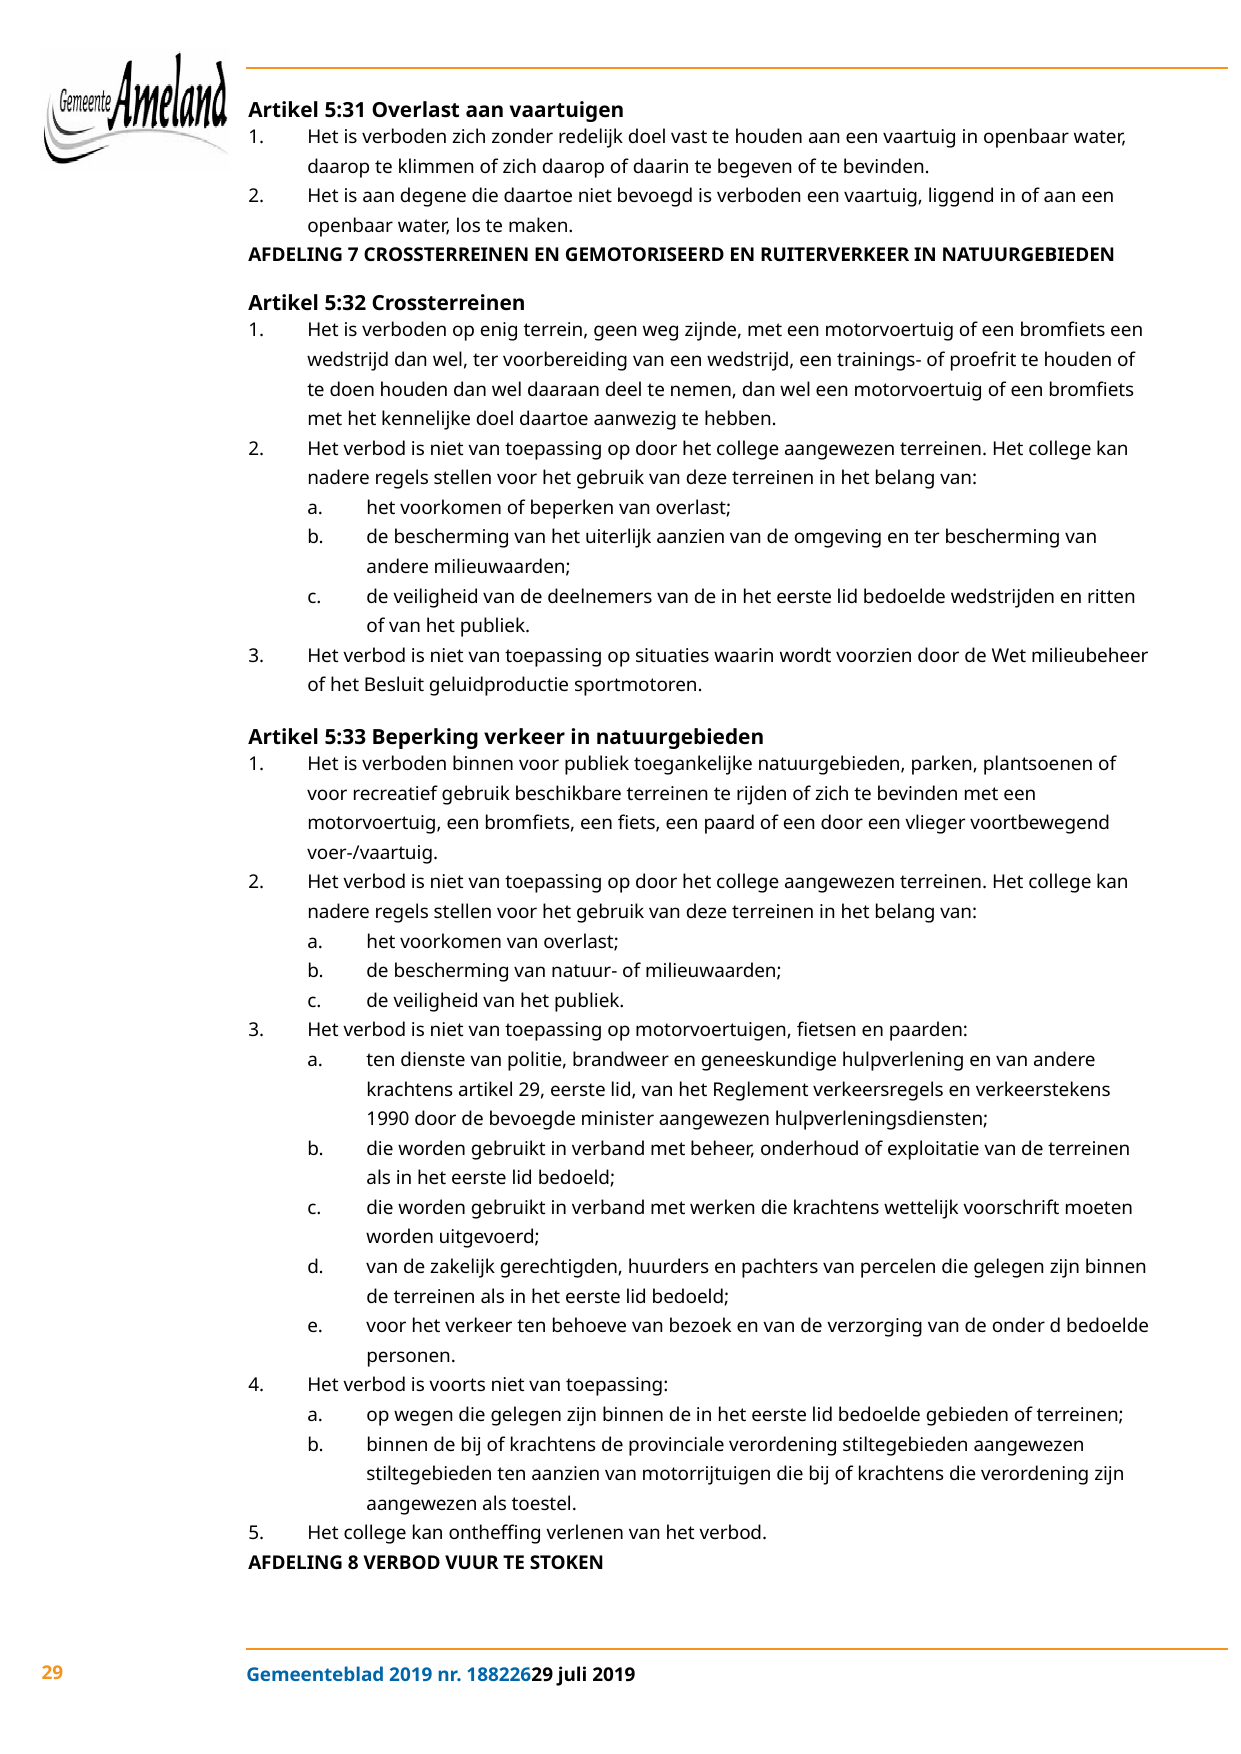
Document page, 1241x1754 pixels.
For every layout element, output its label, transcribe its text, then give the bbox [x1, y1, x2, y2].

text Artikel 5:31 Overlast aan vaartuigen [248, 95, 1152, 123]
list het voorkomen of beperken van overlast; [307, 494, 1152, 520]
text Artikel 5:32 Crossterreinen [248, 288, 1152, 317]
list de veiligheid van het publiek. [307, 987, 1152, 1013]
list Het verbod is voorts niet van toepassing: [248, 1372, 1152, 1397]
picture [41, 47, 231, 172]
list de veiligheid van de deelnemers van de in het eerste lid bedoelde wedstrijden en ritten of van het publiek. [307, 583, 1152, 638]
list de bescherming van het uiterlijk aanzien van de omgeving en ter bescherming van andere milieuwaarden; [307, 524, 1152, 579]
list de bescherming van natuur- of milieuwaarden; [307, 957, 1152, 983]
list Het verbod is niet van toepassing op motorvoertuigen, fietsen en paarden: [248, 1017, 1152, 1042]
list Het is verboden binnen voor publiek toegankelijke natuurgebieden, parken, plantsoenen of voor recreatief gebruik beschikbare terreinen te rijden of zich te bevinden met een motorvoertuig, een bromfiets, een fiets, een paard of een door een vlieger voortbewegend voer-/vaartuig. [248, 750, 1152, 865]
list voor het verkeer ten behoeve van bezoek en van de verzorging van de onder d bedoelde personen. [307, 1312, 1152, 1368]
list ten dienste van politie, brandweer en geneeskundige hulpverlening en van andere krachtens artikel 29, eerste lid, van het Reglement verkeersregels en verkeerstekens 1990 door de bevoegde minister aangewezen hulpverleningsdiensten; [307, 1046, 1152, 1131]
list Het verbod is niet van toepassing op door het college aangewezen terreinen. Het college kan nadere regels stellen voor het gebruik van deze terreinen in het belang van: [248, 435, 1152, 490]
list Het is verboden op enig terrein, geen weg zijnde, met een motorvoertuig of een bromfiets een wedstrijd dan wel, ter voorbereiding van een wedstrijd, een trainings- of proefrit te houden of te doen houden dan wel daaraan deel te nemen, dan wel een motorvoertuig of een bromfiets met het kennelijke doel daartoe aanwezig te hebben. [248, 317, 1152, 431]
text Artikel 5:33 Beperking verkeer in natuurgebieden [248, 722, 1152, 750]
list die worden gebruikt in verband met werken die krachtens wettelijk voorschrift moeten worden uitgevoerd; [307, 1194, 1152, 1249]
list Het college kan ontheffing verlenen van het verbod. [248, 1519, 1152, 1545]
list het voorkomen van overlast; [307, 928, 1152, 954]
text AFDELING 7 CROSSTERREINEN EN GEMOTORISEERD EN RUITERVERKEER IN NATUURGEBIEDEN [248, 242, 1152, 267]
list binnen de bij of krachtens de provinciale verordening stiltegebieden aangewezen stiltegebieden ten aanzien van motorrijtuigen die bij of krachtens die verordening zijn aangewezen als toestel. [307, 1431, 1152, 1516]
list van de zakelijk gerechtigden, huurders en pachters van percelen die gelegen zijn binnen de terreinen als in het eerste lid bedoeld; [307, 1253, 1152, 1309]
list Het is aan degene die daartoe niet bevoegd is verboden een vaartuig, liggend in of aan een openbaar water, los te maken. [248, 182, 1152, 238]
list die worden gebruikt in verband met beheer, onderhoud of exploitatie van de terreinen als in het eerste lid bedoeld; [307, 1135, 1152, 1190]
list Het is verboden zich zonder redelijk doel vast te houden aan een vaartuig in openbaar water, daarop te klimmen of zich daarop of daarin te begeven of te bevinden. [248, 123, 1152, 178]
list Het verbod is niet van toepassing op situaties waarin wordt voorzien door de Wet milieubeheer of het Besluit geluidproductie sportmotoren. [248, 642, 1152, 697]
text AFDELING 8 VERBOD VUUR TE STOKEN [248, 1549, 1152, 1575]
list Het verbod is niet van toepassing op door het college aangewezen terreinen. Het college kan nadere regels stellen voor het gebruik van deze terreinen in het belang van: [248, 869, 1152, 924]
list op wegen die gelegen zijn binnen de in het eerste lid bedoelde gebieden of terreinen; [307, 1401, 1152, 1427]
